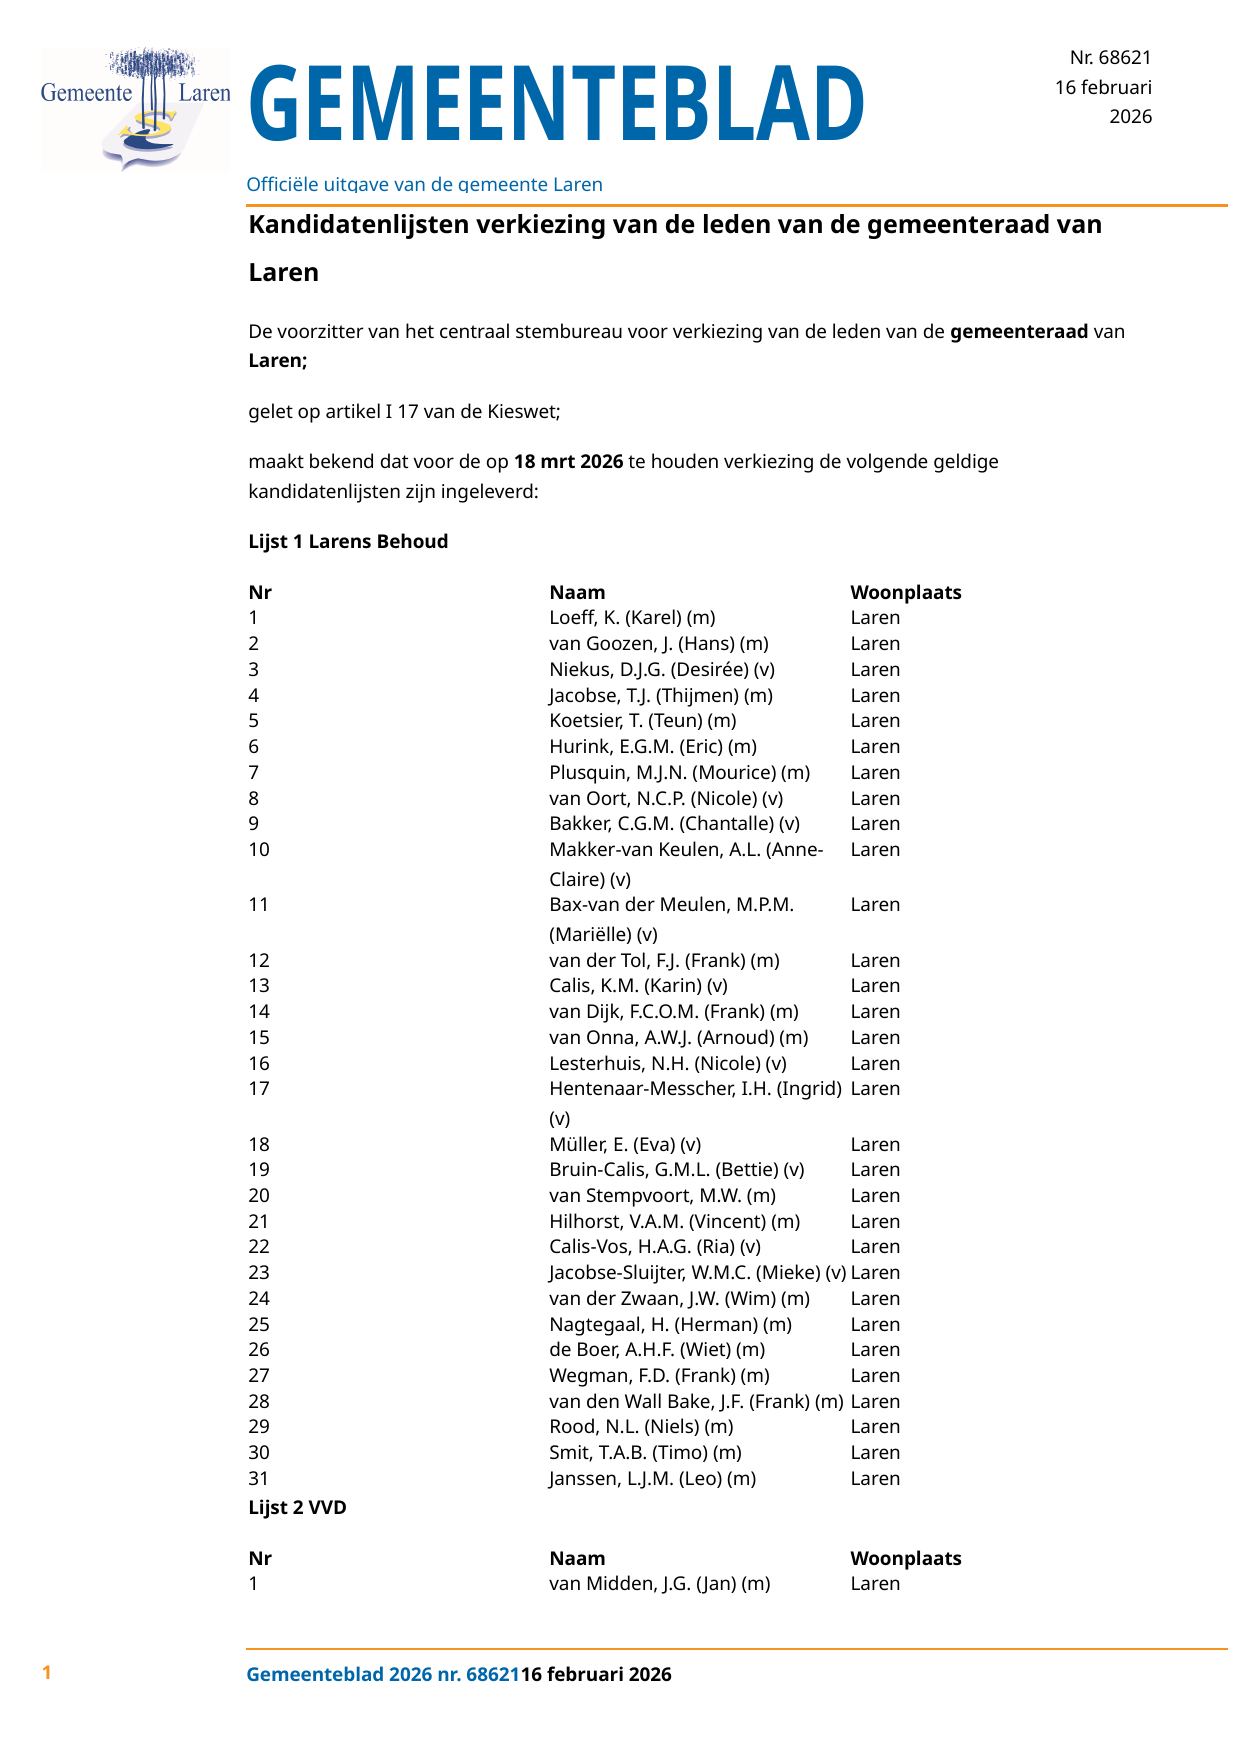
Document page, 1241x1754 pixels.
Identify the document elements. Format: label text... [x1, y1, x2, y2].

table_cell 5 [248, 708, 549, 733]
table_cell Niekus, D.J.G. (Desirée) (v) [549, 656, 850, 682]
table_cell van Dijk, F.C.O.M. (Frank) (m) [549, 998, 850, 1024]
table_cell 16 [248, 1050, 549, 1075]
table_cell Calis-Vos, H.A.G. (Ria) (v) [549, 1234, 850, 1259]
table_cell 14 [248, 998, 549, 1024]
table_cell Laren [850, 947, 1152, 972]
table_cell Laren [850, 1050, 1152, 1075]
table_cell Laren [850, 998, 1152, 1024]
table_cell Plusquin, M.J.N. (Mourice) (m) [549, 759, 850, 785]
text Kandidatenlijsten verkiezing van de leden van de gemeenteraad van Laren [248, 207, 1152, 288]
table_cell 1 [248, 1570, 549, 1596]
table_cell 1 [248, 605, 549, 630]
table_cell Laren [850, 1311, 1152, 1337]
table_cell Lesterhuis, N.H. (Nicole) (v) [549, 1050, 850, 1075]
table_header Naam [549, 579, 850, 604]
table_cell 12 [248, 947, 549, 972]
table_cell 25 [248, 1311, 549, 1337]
text maakt bekend dat voor de op 18 mrt 2026 te houden verkiezing de volgende geldige kandidatenlijsten zijn ingeleverd: [248, 448, 1152, 504]
table_cell Laren [850, 656, 1152, 682]
table_cell 31 [248, 1465, 549, 1491]
table_cell Laren [850, 836, 1152, 891]
table_cell Hentenaar-Messcher, I.H. (Ingrid) (v) [549, 1075, 850, 1131]
table_cell Laren [850, 1182, 1152, 1208]
table_cell 26 [248, 1337, 549, 1362]
table_cell van der Zwaan, J.W. (Wim) (m) [549, 1285, 850, 1311]
table_cell 18 [248, 1131, 549, 1156]
table_cell 27 [248, 1362, 549, 1388]
table_cell Laren [850, 1156, 1152, 1182]
table_cell Laren [850, 708, 1152, 733]
table_cell 15 [248, 1024, 549, 1050]
table_cell 29 [248, 1414, 549, 1439]
table_cell 11 [248, 891, 549, 947]
table_header Nr [248, 1545, 549, 1570]
table_cell van den Wall Bake, J.F. (Frank) (m) [549, 1388, 850, 1414]
table_cell Loeff, K. (Karel) (m) [549, 605, 850, 630]
table_cell Laren [850, 733, 1152, 759]
table_cell 19 [248, 1156, 549, 1182]
text gelet op artikel I 17 van de Kieswet; [248, 398, 1152, 424]
table_cell 13 [248, 973, 549, 998]
table_cell Laren [850, 1208, 1152, 1234]
table_cell van Midden, J.G. (Jan) (m) [549, 1570, 850, 1596]
table_header Nr [248, 579, 549, 604]
table_cell Laren [850, 1075, 1152, 1131]
table_cell 20 [248, 1182, 549, 1208]
table_cell van Oort, N.C.P. (Nicole) (v) [549, 785, 850, 810]
text Lijst 2 VVD [248, 1494, 1152, 1520]
table_cell van Stempvoort, M.W. (m) [549, 1182, 850, 1208]
table_cell Smit, T.A.B. (Timo) (m) [549, 1440, 850, 1465]
table_cell Nagtegaal, H. (Herman) (m) [549, 1311, 850, 1337]
table_cell Janssen, L.J.M. (Leo) (m) [549, 1465, 850, 1491]
table_cell 23 [248, 1259, 549, 1285]
table_cell de Boer, A.H.F. (Wiet) (m) [549, 1337, 850, 1362]
table_cell 28 [248, 1388, 549, 1414]
table_cell 3 [248, 656, 549, 682]
table_cell 7 [248, 759, 549, 785]
table_cell Laren [850, 891, 1152, 947]
table_cell Laren [850, 682, 1152, 707]
table_header Woonplaats [850, 579, 1152, 604]
table_cell Jacobse-Sluijter, W.M.C. (Mieke) (v) [549, 1259, 850, 1285]
table_cell Makker-van Keulen, A.L. (Anne-Claire) (v) [549, 836, 850, 891]
table_cell Rood, N.L. (Niels) (m) [549, 1414, 850, 1439]
table_cell Hurink, E.G.M. (Eric) (m) [549, 733, 850, 759]
table_cell 9 [248, 810, 549, 836]
table_cell van Goozen, J. (Hans) (m) [549, 630, 850, 656]
table_header Naam [549, 1545, 850, 1570]
table_header Woonplaats [850, 1545, 1152, 1570]
table_cell Müller, E. (Eva) (v) [549, 1131, 850, 1156]
table_cell 30 [248, 1440, 549, 1465]
table_cell 8 [248, 785, 549, 810]
table_cell 2 [248, 630, 549, 656]
table_cell 10 [248, 836, 549, 891]
table_cell Laren [850, 1131, 1152, 1156]
table_cell Laren [850, 1440, 1152, 1465]
table_cell 24 [248, 1285, 549, 1311]
table_cell Laren [850, 1362, 1152, 1388]
table_cell Laren [850, 1259, 1152, 1285]
table_cell Calis, K.M. (Karin) (v) [549, 973, 850, 998]
table_cell van der Tol, F.J. (Frank) (m) [549, 947, 850, 972]
text De voorzitter van het centraal stembureau voor verkiezing van de leden van de gemeenteraad van Laren; [248, 318, 1152, 373]
table_cell 4 [248, 682, 549, 707]
table_cell Laren [850, 759, 1152, 785]
table_cell Laren [850, 1465, 1152, 1491]
text Lijst 1 Larens Behoud [248, 528, 1152, 554]
table_cell Laren [850, 973, 1152, 998]
table_cell Bruin-Calis, G.M.L. (Bettie) (v) [549, 1156, 850, 1182]
table_cell van Onna, A.W.J. (Arnoud) (m) [549, 1024, 850, 1050]
table_cell Laren [850, 1414, 1152, 1439]
table_cell Laren [850, 1570, 1152, 1596]
table_cell Laren [850, 1234, 1152, 1259]
table_cell Laren [850, 1388, 1152, 1414]
table_cell Laren [850, 1337, 1152, 1362]
table_cell Bax-van der Meulen, M.P.M. (Mariëlle) (v) [549, 891, 850, 947]
table_cell Laren [850, 1285, 1152, 1311]
picture [41, 47, 231, 172]
table_cell Jacobse, T.J. (Thijmen) (m) [549, 682, 850, 707]
table_cell Bakker, C.G.M. (Chantalle) (v) [549, 810, 850, 836]
table_cell 21 [248, 1208, 549, 1234]
table_cell 6 [248, 733, 549, 759]
table_cell Laren [850, 785, 1152, 810]
table_cell Koetsier, T. (Teun) (m) [549, 708, 850, 733]
table_cell Wegman, F.D. (Frank) (m) [549, 1362, 850, 1388]
table_cell Laren [850, 1024, 1152, 1050]
table_cell 22 [248, 1234, 549, 1259]
table_cell Hilhorst, V.A.M. (Vincent) (m) [549, 1208, 850, 1234]
table_cell Laren [850, 810, 1152, 836]
table_cell 17 [248, 1075, 549, 1131]
table_cell Laren [850, 605, 1152, 630]
table_cell Laren [850, 630, 1152, 656]
